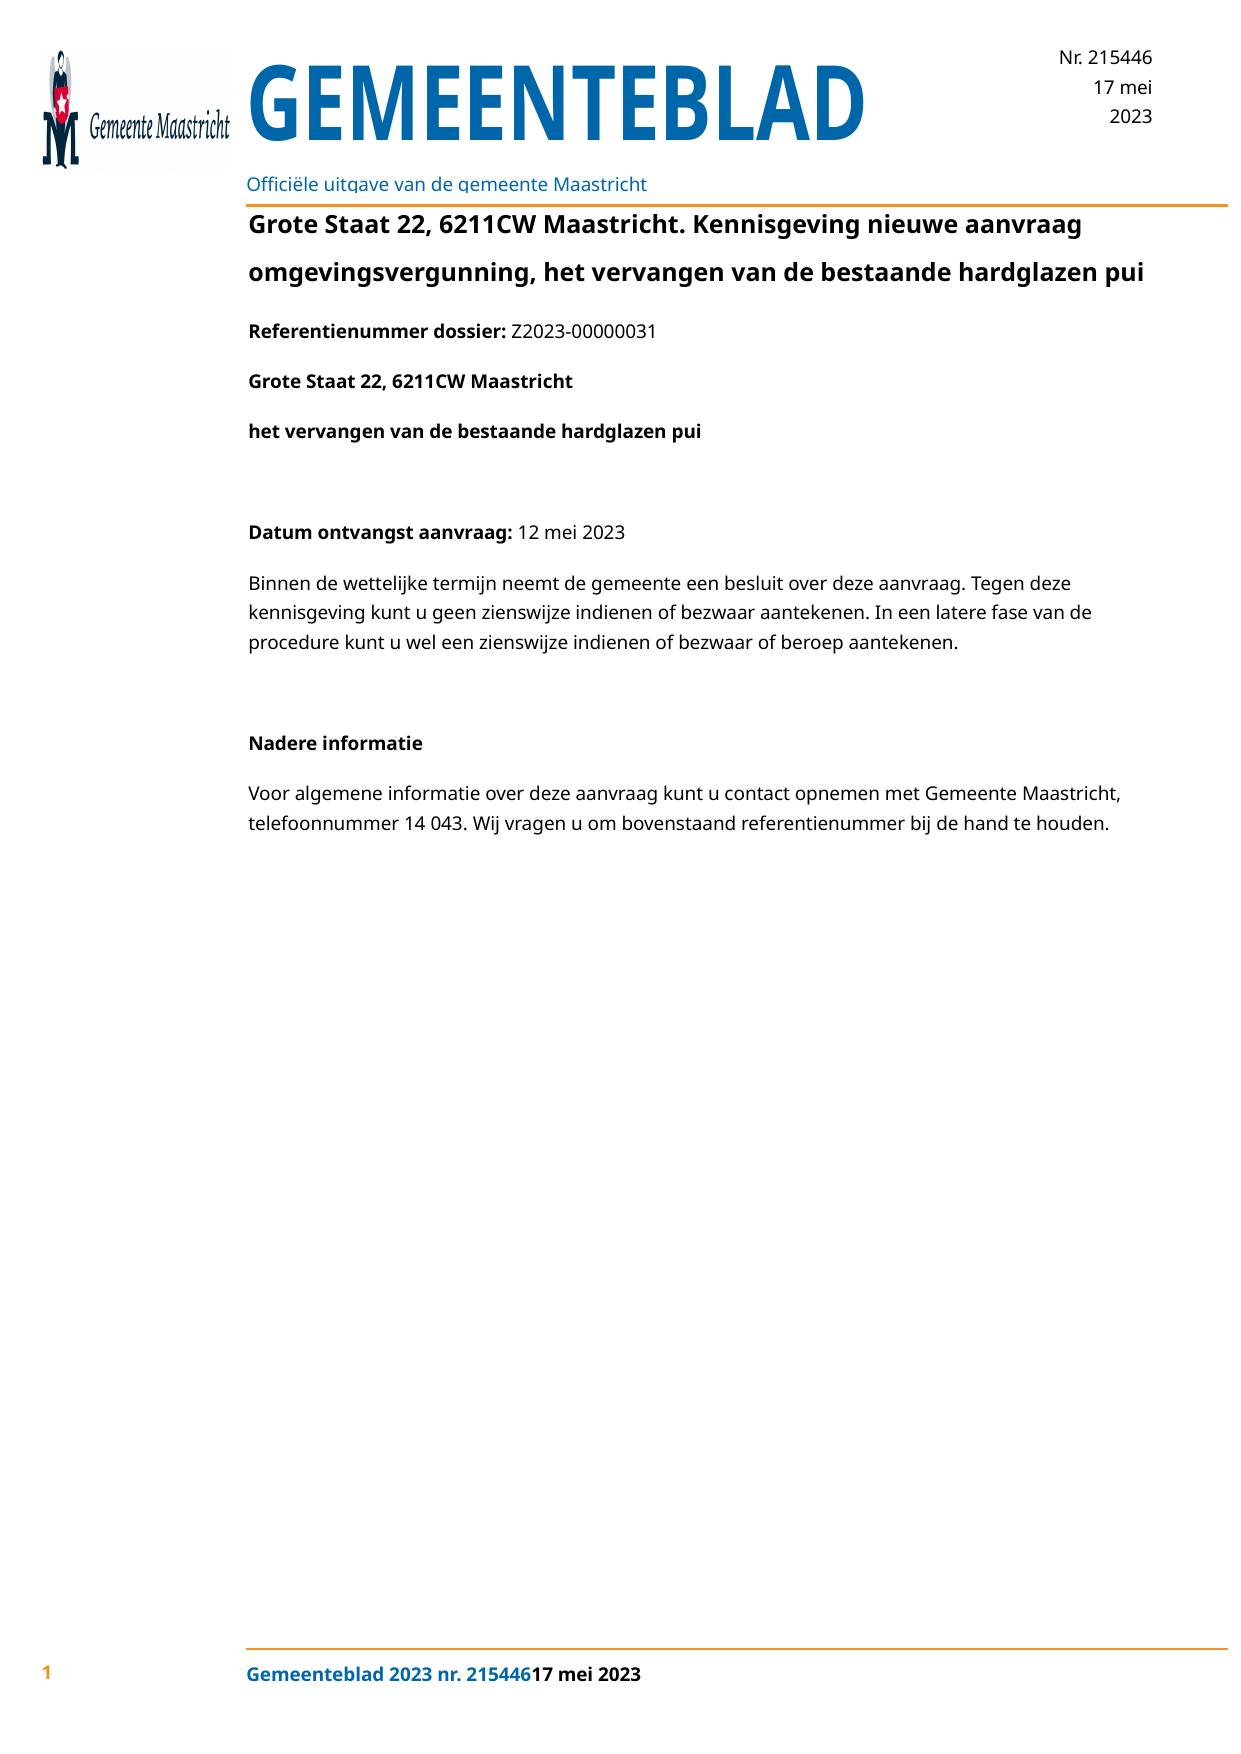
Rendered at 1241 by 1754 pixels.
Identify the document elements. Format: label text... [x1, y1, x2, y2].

text het vervangen van de bestaande hardglazen pui [248, 419, 1152, 444]
text Datum ontvangst aanvraag: 12 mei 2023 [248, 519, 1152, 545]
text Nadere informatie [248, 730, 1152, 756]
text Grote Staat 22, 6211CW Maastricht [248, 368, 1152, 394]
picture [41, 47, 231, 172]
text Grote Staat 22, 6211CW Maastricht. Kennisgeving nieuwe aanvraag omgevingsvergunning, het vervangen van de bestaande hardglazen pui [248, 207, 1152, 288]
text Voor algemene informatie over deze aanvraag kunt u contact opnemen met Gemeente Maastricht, telefoonnummer 14 043. Wij vragen u om bovenstaand referentienummer bij de hand te houden. [248, 780, 1152, 836]
text Binnen de wettelijke termijn neemt de gemeente een besluit over deze aanvraag. Tegen deze kennisgeving kunt u geen zienswijze indienen of bezwaar aantekenen. In een latere fase van de procedure kunt u wel een zienswijze indienen of bezwaar of beroep aantekenen. [248, 570, 1152, 655]
text Referentienummer dossier: Z2023-00000031 [248, 318, 1152, 344]
